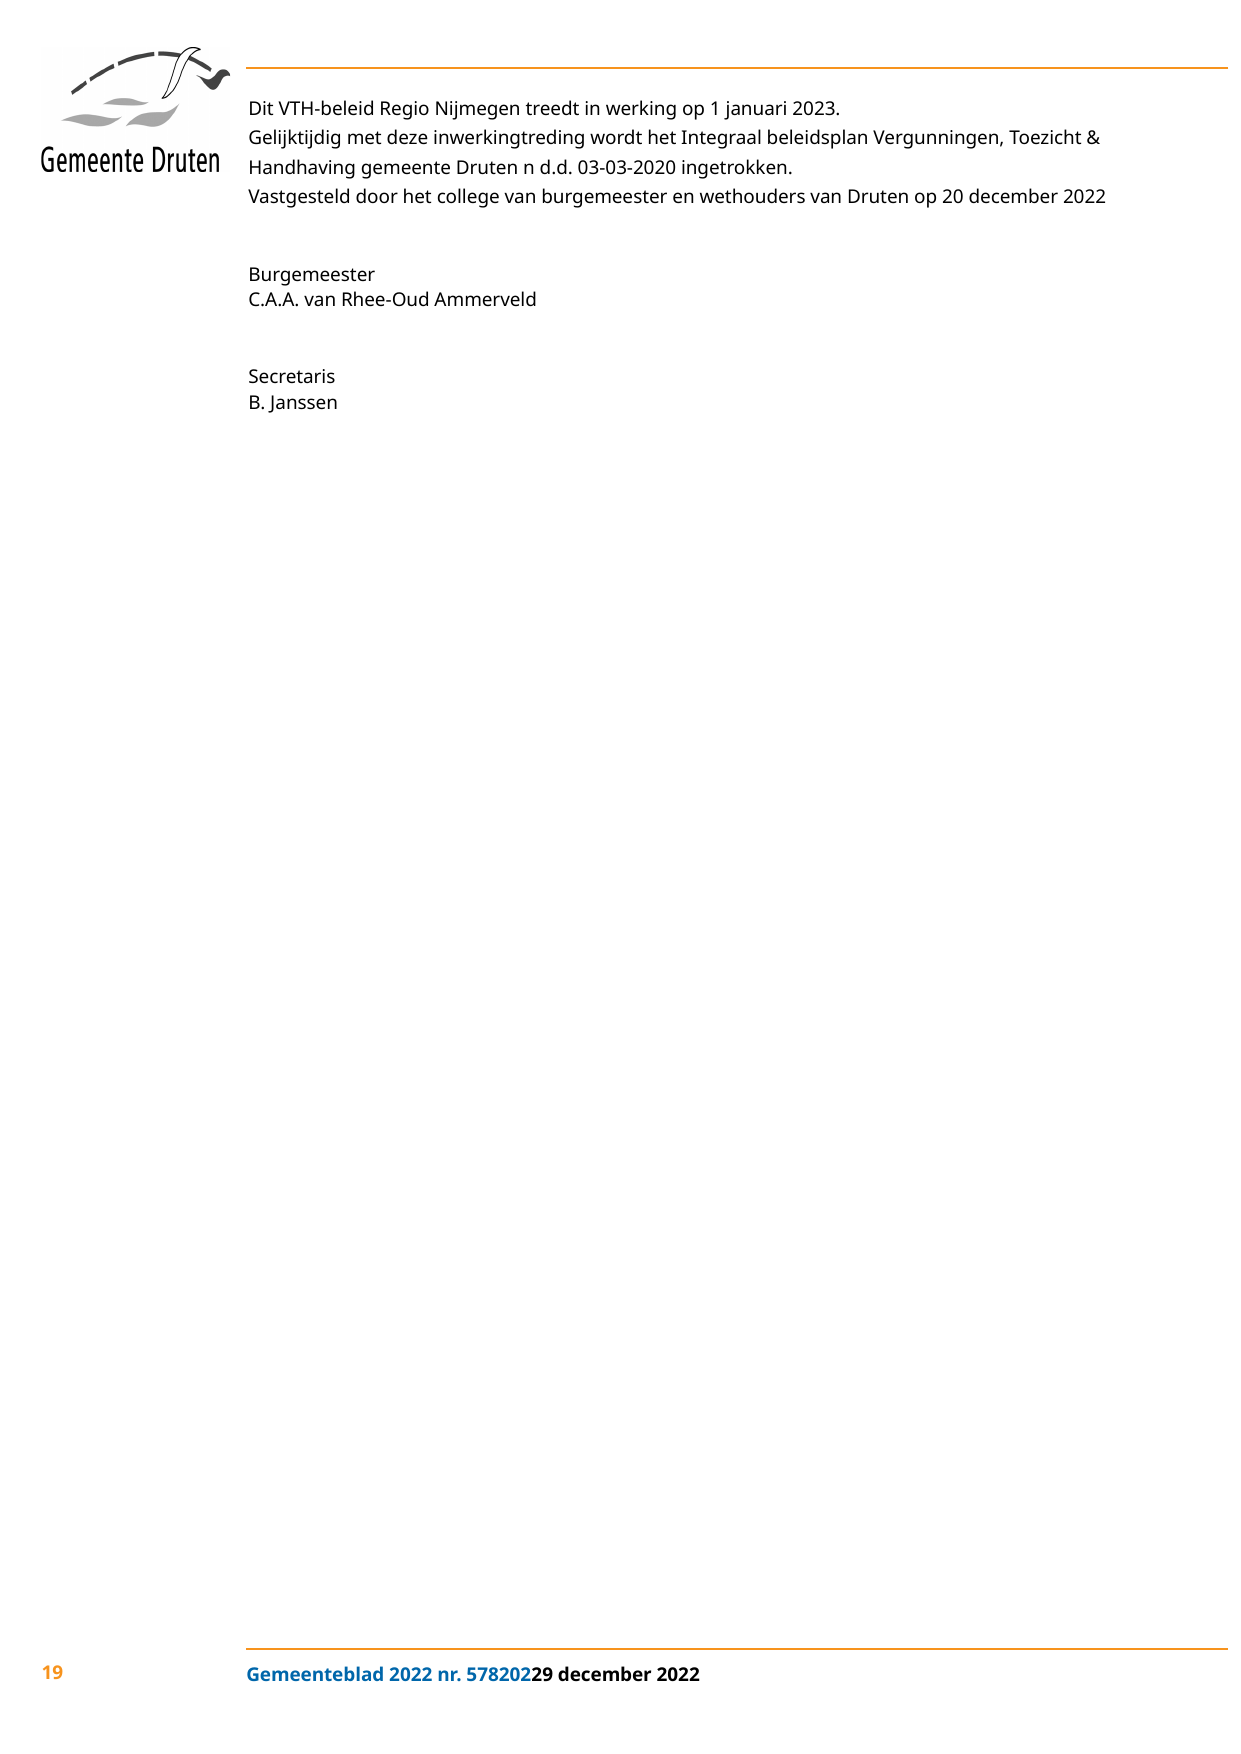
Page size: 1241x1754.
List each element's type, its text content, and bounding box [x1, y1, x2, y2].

text C.A.A. van Rhee-Oud Ammerveld [248, 286, 1152, 312]
text Gelijktijdig met deze inwerkingtreding wordt het Integraal beleidsplan Vergunningen, Toezicht & Handhaving gemeente Druten n d.d. 03-03-2020 ingetrokken. [248, 124, 1152, 180]
text Burgemeester [248, 261, 1152, 286]
text Dit VTH-beleid Regio Nijmegen treedt in werking op 1 januari 2023. [248, 95, 1152, 121]
text Secretaris [248, 364, 1152, 389]
text Vastgesteld door het college van burgemeester en wethouders van Druten op 20 december 2022 [248, 183, 1152, 209]
text B. Janssen [248, 389, 1152, 415]
picture [41, 47, 231, 172]
